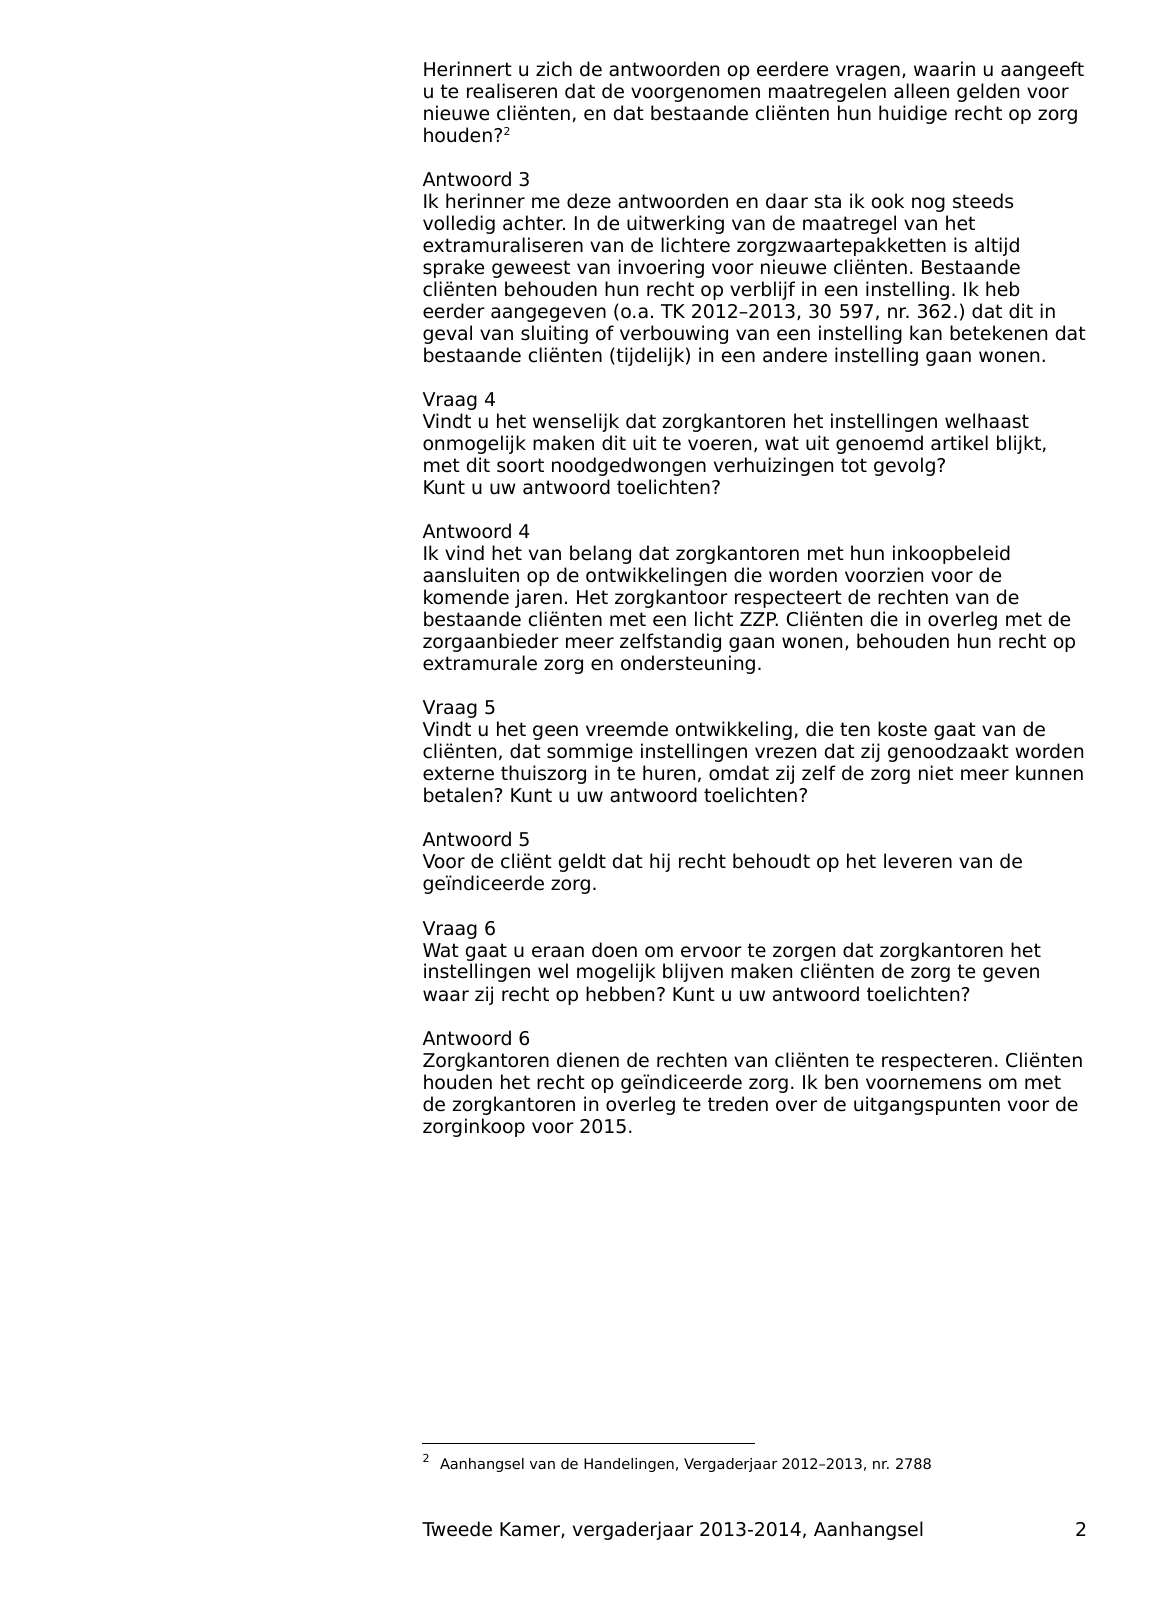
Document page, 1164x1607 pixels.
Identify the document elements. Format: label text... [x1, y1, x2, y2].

text Vraag 5 [422, 697, 1087, 719]
text Herinnert u zich de antwoorden op eerdere vragen, waarin u aangeeft u te realiseren dat de voorgenomen maatregelen alleen gelden voor nieuwe cliënten, en dat bestaande cliënten hun huidige recht op zorg houden? [422, 59, 1087, 147]
text Ik herinner me deze antwoorden en daar sta ik ook nog steeds volledig achter. In de uitwerking van de maatregel van het extramuraliseren van de lichtere zorgzwaartepakketten is altijd sprake geweest van invoering voor nieuwe cliënten. Bestaande cliënten behouden hun recht op verblijf in een instelling. Ik heb eerder aangegeven (o.a. TK 2012–2013, 30 597, nr. 362.) dat dit in geval van sluiting of verbouwing van een instelling kan betekenen dat bestaande cliënten (tijdelijk) in een andere instelling gaan wonen. [422, 191, 1087, 367]
text Vindt u het wenselijk dat zorgkantoren het instellingen welhaast onmogelijk maken dit uit te voeren, wat uit genoemd artikel blijkt, met dit soort noodgedwongen verhuizingen tot gevolg? [422, 411, 1087, 477]
text Vraag 6 [422, 917, 1087, 939]
text Kunt u uw antwoord toelichten? [422, 477, 1087, 499]
text Ik vind het van belang dat zorgkantoren met hun inkoopbeleid aansluiten op de ontwikkelingen die worden voorzien voor de komende jaren. Het zorgkantoor respecteert de rechten van de bestaande cliënten met een licht ZZP. Cliënten die in overleg met de zorgaanbieder meer zelfstandig gaan wonen, behouden hun recht op extramurale zorg en ondersteuning. [422, 543, 1087, 675]
text Aanhangsel van de Handelingen, Vergaderjaar 2012–2013, nr. 2788 [422, 1452, 1087, 1474]
text Zorgkantoren dienen de rechten van cliënten te respecteren. Cliënten houden het recht op geïndiceerde zorg. Ik ben voornemens om met de zorgkantoren in overleg te treden over de uitgangspunten voor de zorginkoop voor 2015. [422, 1049, 1087, 1137]
text Wat gaat u eraan doen om ervoor te zorgen dat zorgkantoren het instellingen wel mogelijk blijven maken cliënten de zorg te geven waar zij recht op hebben? Kunt u uw antwoord toelichten? [422, 939, 1087, 1005]
text Antwoord 5 [422, 829, 1087, 851]
text Antwoord 6 [422, 1028, 1087, 1049]
text Voor de cliënt geldt dat hij recht behoudt op het leveren van de geïndiceerde zorg. [422, 851, 1087, 895]
text Vraag 4 [422, 389, 1087, 411]
text Antwoord 4 [422, 521, 1087, 543]
text Antwoord 3 [422, 169, 1087, 191]
text Vindt u het geen vreemde ontwikkeling, die ten koste gaat van de cliënten, dat sommige instellingen vrezen dat zij genoodzaakt worden externe thuiszorg in te huren, omdat zij zelf de zorg niet meer kunnen betalen? Kunt u uw antwoord toelichten? [422, 719, 1087, 807]
